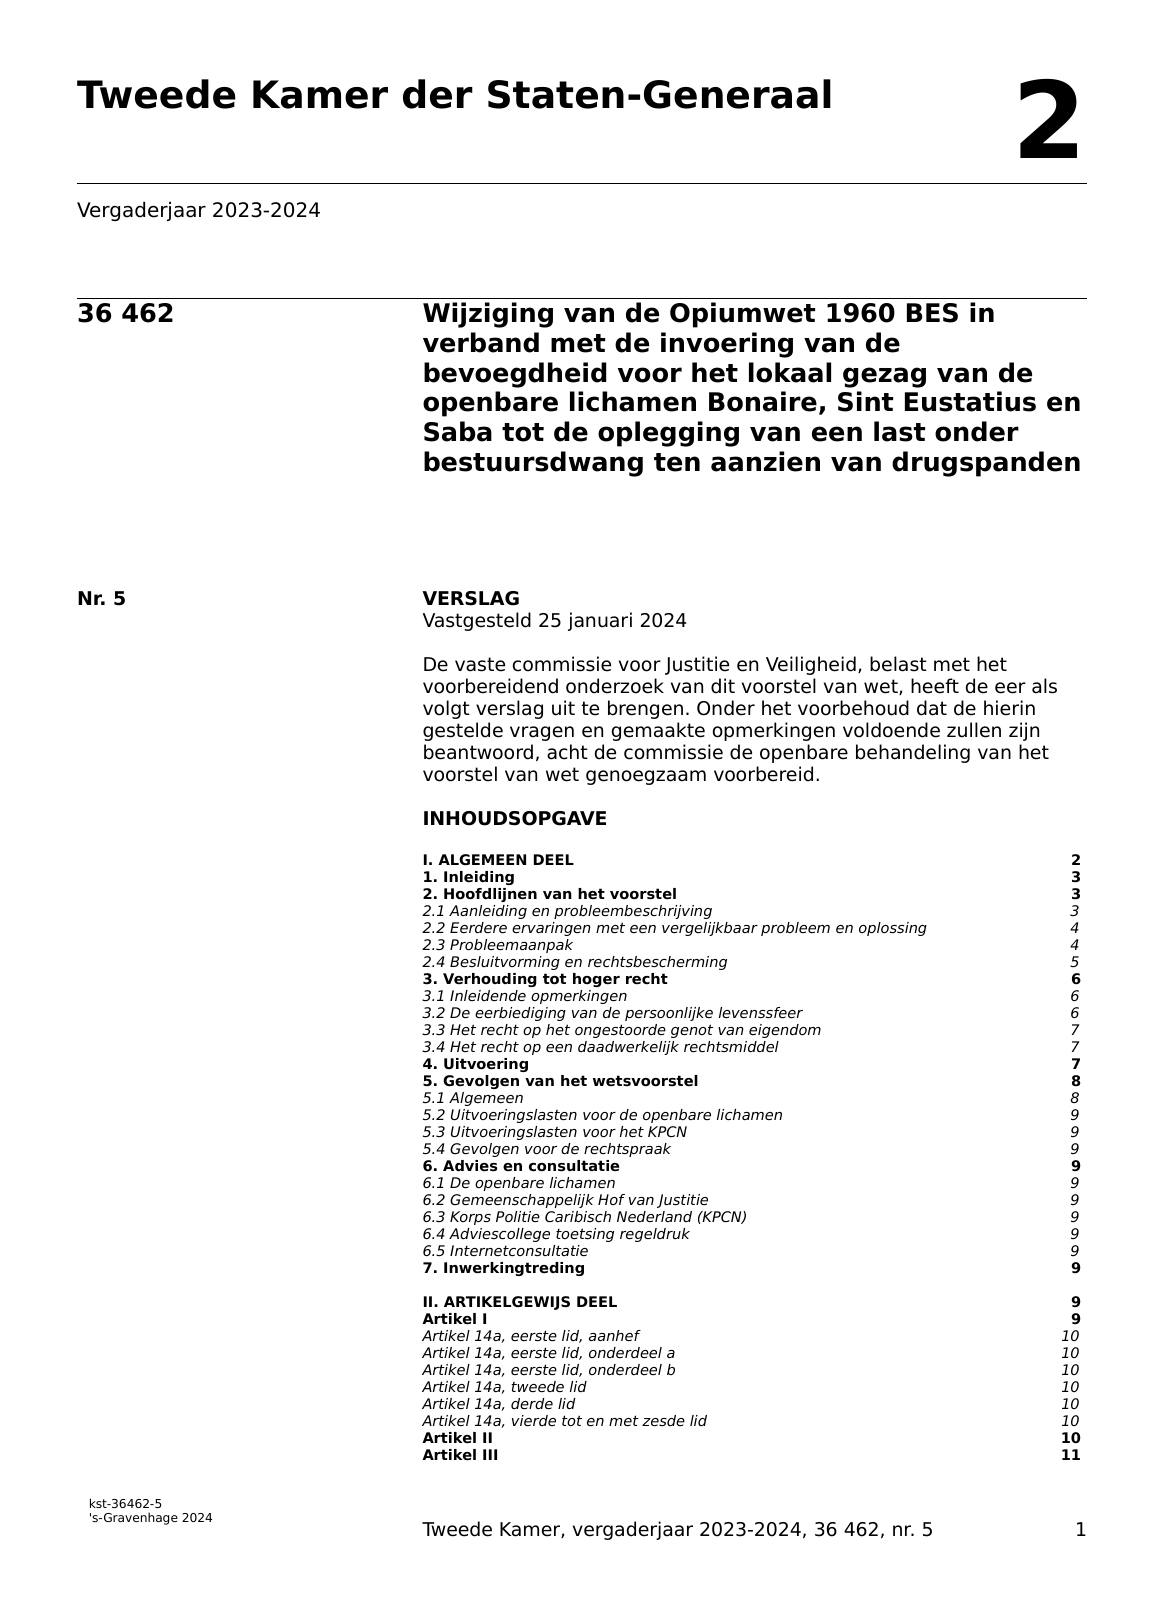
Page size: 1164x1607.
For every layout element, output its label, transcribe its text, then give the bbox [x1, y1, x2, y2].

table_cell Vergaderjaar 2023-2024 [77, 184, 1087, 298]
table_header I. ALGEMEEN DEEL [422, 852, 1013, 869]
table_cell 7 [1013, 1039, 1087, 1056]
table_cell 5.2 Uitvoeringslasten voor de openbare lichamen [422, 1107, 1013, 1124]
table_cell 3 [1013, 903, 1087, 920]
table_cell Artikel 14a, tweede lid [422, 1379, 1013, 1396]
table_cell 9 [1013, 1294, 1087, 1311]
table_cell 10 [1013, 1413, 1087, 1429]
table_cell 9 [1013, 1107, 1087, 1124]
table_cell 8 [1013, 1090, 1087, 1107]
table_cell Artikel III [422, 1446, 1013, 1463]
table_cell 9 [1013, 1243, 1087, 1260]
table_cell 10 [1013, 1379, 1087, 1396]
table_cell 6.1 De openbare lichamen [422, 1175, 1013, 1192]
table_cell 3 [1013, 869, 1087, 886]
table_cell 3. Verhouding tot hoger recht [422, 971, 1013, 988]
text Vastgesteld 25 januari 2024 [422, 610, 1087, 632]
table_header 2 [886, 59, 1087, 183]
table_cell 2. Hoofdlijnen van het voorstel [422, 886, 1013, 903]
table_header 2 [1013, 852, 1087, 869]
table_cell 4. Uitvoering [422, 1056, 1013, 1073]
table_cell 9 [1013, 1226, 1087, 1243]
table_cell 5.4 Gevolgen voor de rechtspraak [422, 1141, 1013, 1158]
table_cell 11 [1013, 1446, 1087, 1463]
table_cell 9 [1013, 1158, 1087, 1175]
table_cell 4 [1013, 920, 1087, 937]
table_cell Artikel 14a, eerste lid, aanhef [422, 1328, 1013, 1344]
table_cell Artikel 14a, vierde tot en met zesde lid [422, 1413, 1013, 1429]
table_cell 9 [1013, 1260, 1087, 1277]
subtitle Nr. 5 VERSLAG [77, 588, 1087, 610]
text 's-Gravenhage 2024 [88, 1511, 323, 1525]
table_cell 9 [1013, 1175, 1087, 1192]
table_cell Artikel 14a, derde lid [422, 1396, 1013, 1412]
table_cell 9 [1013, 1192, 1087, 1209]
table_cell 10 [1013, 1396, 1087, 1412]
table_cell 7 [1013, 1056, 1087, 1073]
table_cell 2.3 Probleemaanpak [422, 937, 1013, 954]
table_header Tweede Kamer der Staten-Generaal [77, 59, 886, 183]
table_cell 2.4 Besluitvorming en rechtsbescherming [422, 954, 1013, 971]
table_cell 3.3 Het recht op het ongestoorde genot van eigendom [422, 1022, 1013, 1039]
table_cell 5.1 Algemeen [422, 1090, 1013, 1107]
table_cell 3.2 De eerbiediging van de persoonlijke levenssfeer [422, 1005, 1013, 1022]
table_cell 10 [1013, 1430, 1087, 1446]
table_cell 10 [1013, 1328, 1087, 1344]
table_cell Artikel II [422, 1430, 1013, 1446]
subtitle 36 462 Wijziging van de Opiumwet 1960 BES in verband met de invoering van de bevoegdheid voor het lokaal gezag van de openbare lichamen Bonaire, Sint Eustatius en Saba tot de oplegging van een last onder bestuursdwang ten aanzien van drugspanden [77, 299, 1087, 477]
table_cell Artikel 14a, eerste lid, onderdeel b [422, 1362, 1013, 1378]
table_cell 6.5 Internetconsultatie [422, 1243, 1013, 1260]
table_cell Artikel 14a, eerste lid, onderdeel a [422, 1345, 1013, 1362]
table_cell 6.2 Gemeenschappelijk Hof van Justitie [422, 1192, 1013, 1209]
table_cell 9 [1013, 1141, 1087, 1158]
table_cell 6 [1013, 971, 1087, 988]
table_cell II. ARTIKELGEWIJS DEEL [422, 1294, 1013, 1311]
table_cell 5. Gevolgen van het wetsvoorstel [422, 1073, 1013, 1090]
table_cell 7 [1013, 1022, 1087, 1039]
table_cell 1. Inleiding [422, 869, 1013, 886]
table_cell 6.4 Adviescollege toetsing regeldruk [422, 1226, 1013, 1243]
table_cell 9 [1013, 1311, 1087, 1328]
table_cell 6.3 Korps Politie Caribisch Nederland (KPCN) [422, 1209, 1013, 1226]
table_cell 7. Inwerkingtreding [422, 1260, 1013, 1277]
text kst-36462-5 [88, 1497, 323, 1511]
table_cell 8 [1013, 1073, 1087, 1090]
table_cell 2.1 Aanleiding en probleembeschrijving [422, 903, 1013, 920]
table_cell 10 [1013, 1345, 1087, 1362]
table_cell 3 [1013, 886, 1087, 903]
table_cell 9 [1013, 1209, 1087, 1226]
table_cell 2.2 Eerdere ervaringen met een vergelijkbaar probleem en oplossing [422, 920, 1013, 937]
table_cell 5 [1013, 954, 1087, 971]
table_cell 3.4 Het recht op een daadwerkelijk rechtsmiddel [422, 1039, 1013, 1056]
table_cell 3.1 Inleidende opmerkingen [422, 988, 1013, 1005]
table_cell 9 [1013, 1124, 1087, 1141]
table_cell 6. Advies en consultatie [422, 1158, 1013, 1175]
table_cell 10 [1013, 1362, 1087, 1378]
table_cell Artikel I [422, 1311, 1013, 1328]
table_cell 6 [1013, 1005, 1087, 1022]
text De vaste commissie voor Justitie en Veiligheid, belast met het voorbereidend onderzoek van dit voorstel van wet, heeft de eer als volgt verslag uit te brengen. Onder het voorbehoud dat de hierin gestelde vragen en gemaakte opmerkingen voldoende zullen zijn beantwoord, acht de commissie de openbare behandeling van het voorstel van wet genoegzaam voorbereid. [422, 654, 1087, 786]
table_cell [422, 1277, 1013, 1294]
table_cell [1013, 1277, 1087, 1294]
table_cell 4 [1013, 937, 1087, 954]
subtitle INHOUDSOPGAVE [422, 808, 1087, 830]
table_cell 5.3 Uitvoeringslasten voor het KPCN [422, 1124, 1013, 1141]
table_cell 6 [1013, 988, 1087, 1005]
